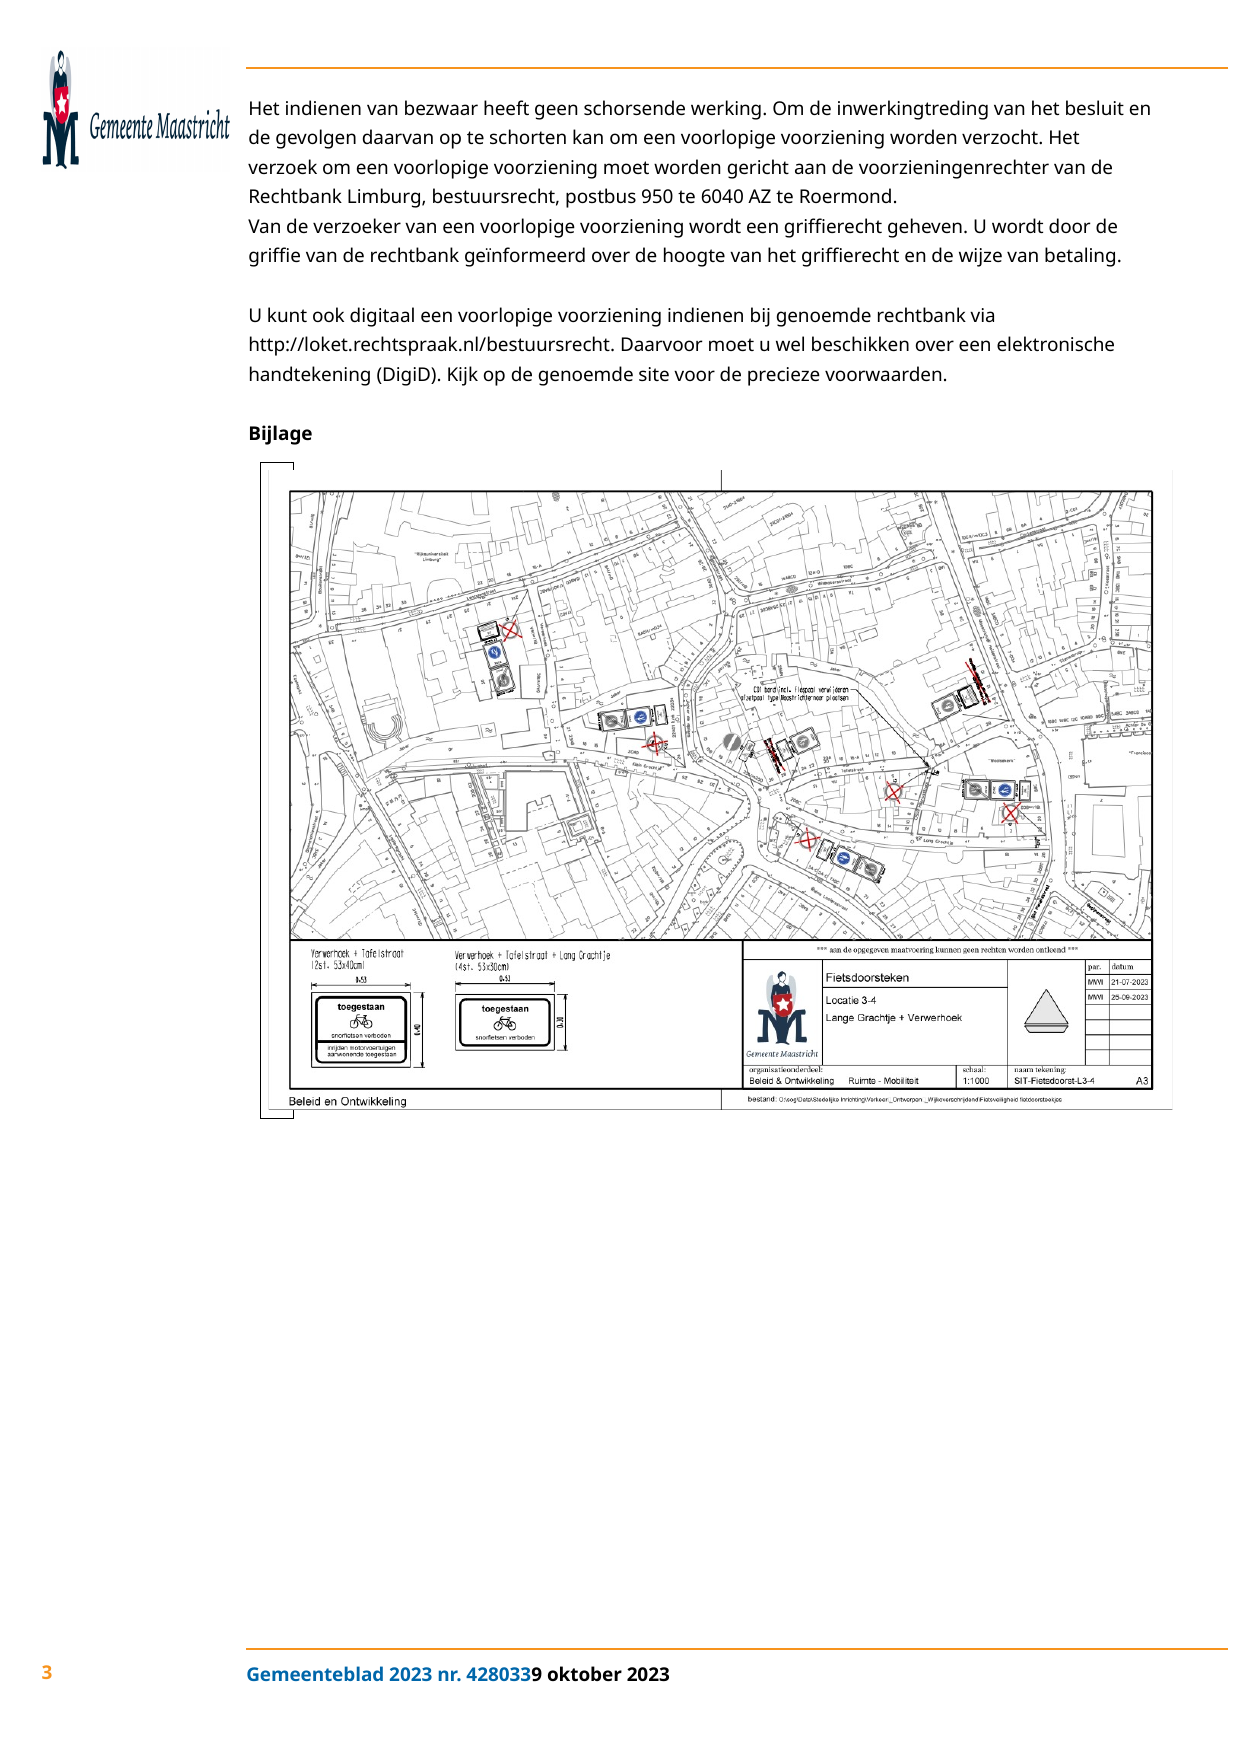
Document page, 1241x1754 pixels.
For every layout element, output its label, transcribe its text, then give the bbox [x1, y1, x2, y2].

picture [41, 47, 231, 172]
text U kunt ook digitaal een voorlopige voorziening indienen bij genoemde rechtbank via http://loket.rechtspraak.nl/bestuursrecht. Daarvoor moet u wel beschikken over een elektronische handtekening (DigiD). Kijk op de genoemde site voor de precieze voorwaarden. [248, 302, 1152, 387]
text Bijlage [248, 420, 1152, 446]
text Van de verzoeker van een voorlopige voorziening wordt een griffierecht geheven. U wordt door de griffie van de rechtbank geïnformeerd over de hoogte van het griffierecht en de wijze van betaling. [248, 213, 1152, 268]
picture [268, 470, 1173, 1110]
text Het indienen van bezwaar heeft geen schorsende werking. Om de inwerkingtreding van het besluit en de gevolgen daarvan op te schorten kan om een voorlopige voorziening worden verzocht. Het verzoek om een voorlopige voorziening moet worden gericht aan de voorzieningenrechter van de Rechtbank Limburg, bestuursrecht, postbus 950 te 6040 AZ te Roermond. [248, 95, 1152, 209]
